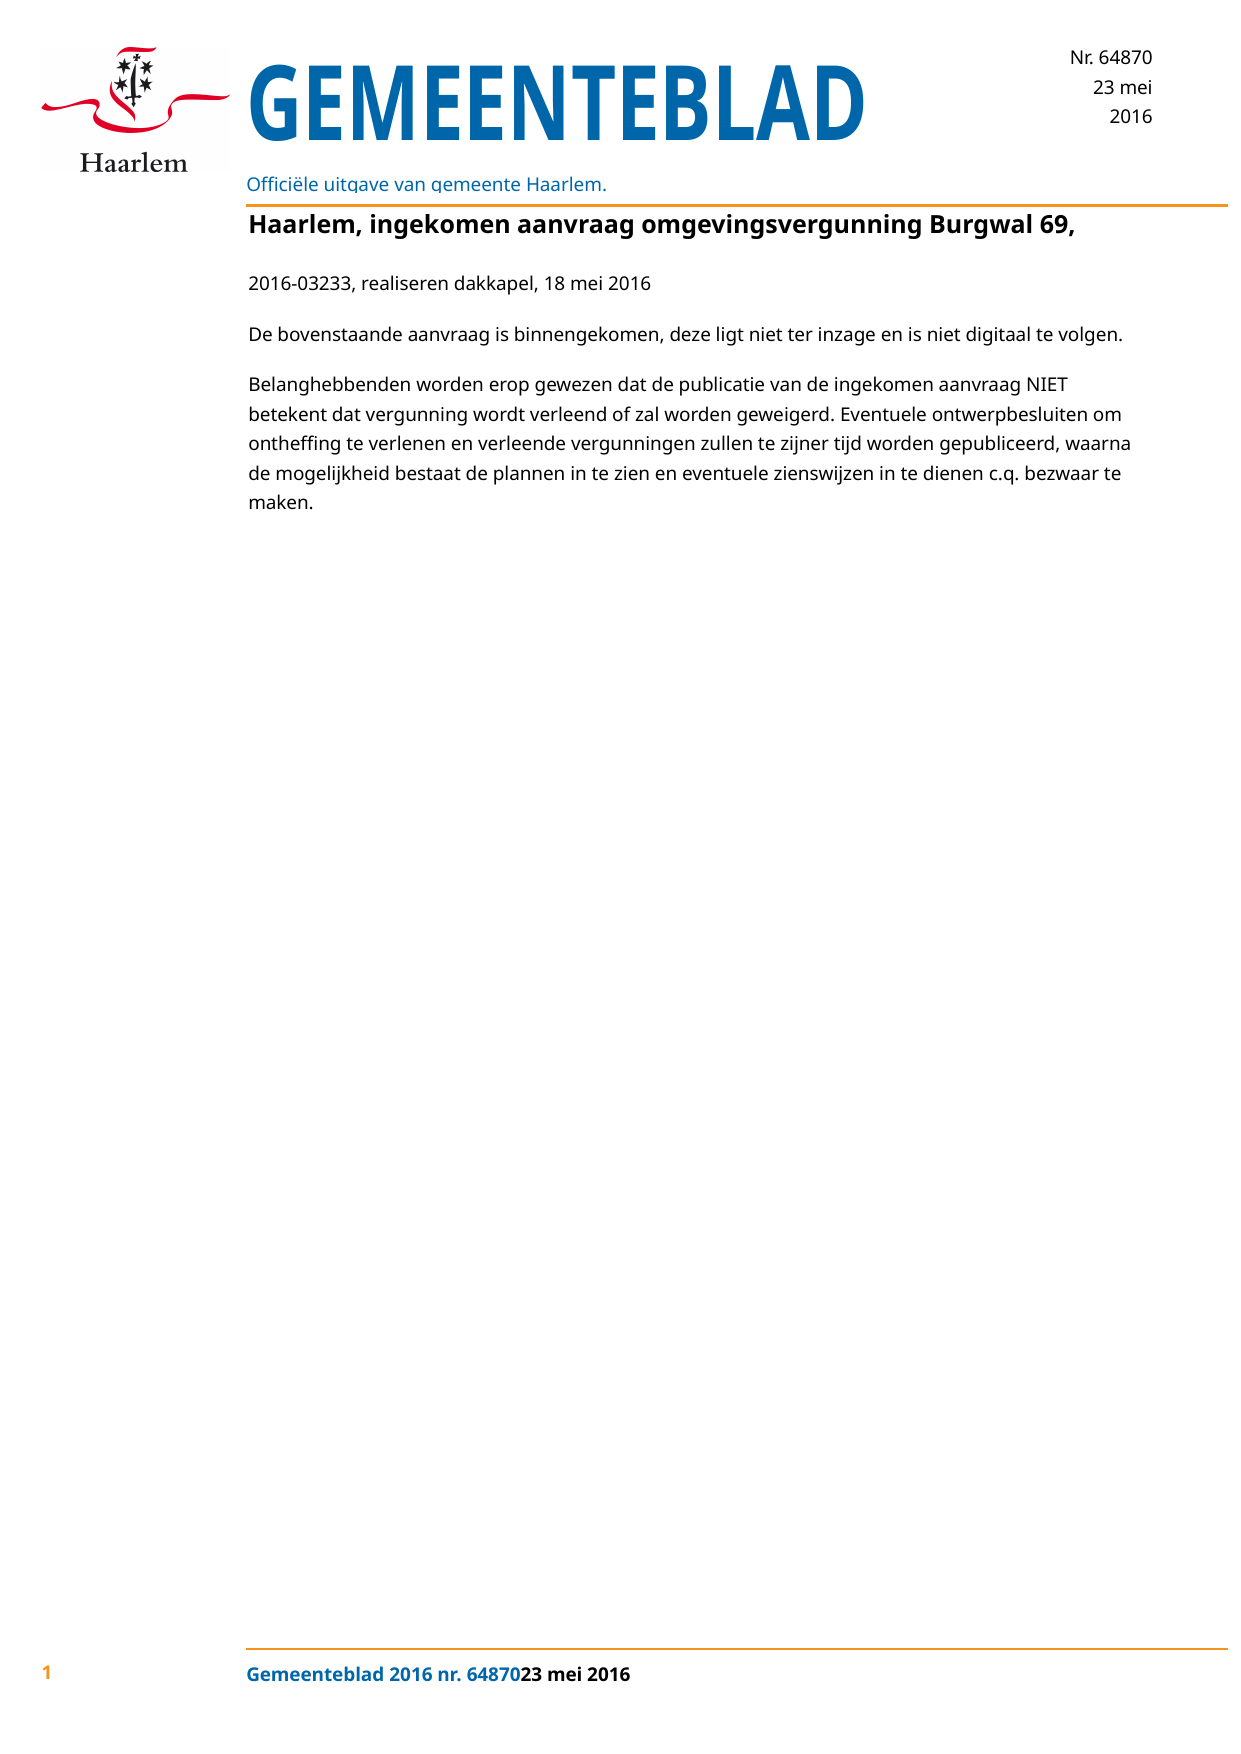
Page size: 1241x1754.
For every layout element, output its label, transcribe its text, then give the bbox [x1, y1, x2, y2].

text Belanghebbenden worden erop gewezen dat de publicatie van de ingekomen aanvraag NIET betekent dat vergunning wordt verleend of zal worden geweigerd. Eventuele ontwerpbesluiten om ontheffing te verlenen en verleende vergunningen zullen te zijner tijd worden gepubliceerd, waarna de mogelijkheid bestaat de plannen in te zien en eventuele zienswijzen in te dienen c.q. bezwaar te maken. [248, 371, 1152, 515]
text De bovenstaande aanvraag is binnengekomen, deze ligt niet ter inzage en is niet digitaal te volgen. [248, 321, 1152, 346]
text Haarlem, ingekomen aanvraag omgevingsvergunning Burgwal 69, [248, 207, 1152, 241]
text 2016-03233, realiseren dakkapel, 18 mei 2016 [248, 270, 1152, 296]
picture [41, 47, 231, 172]
